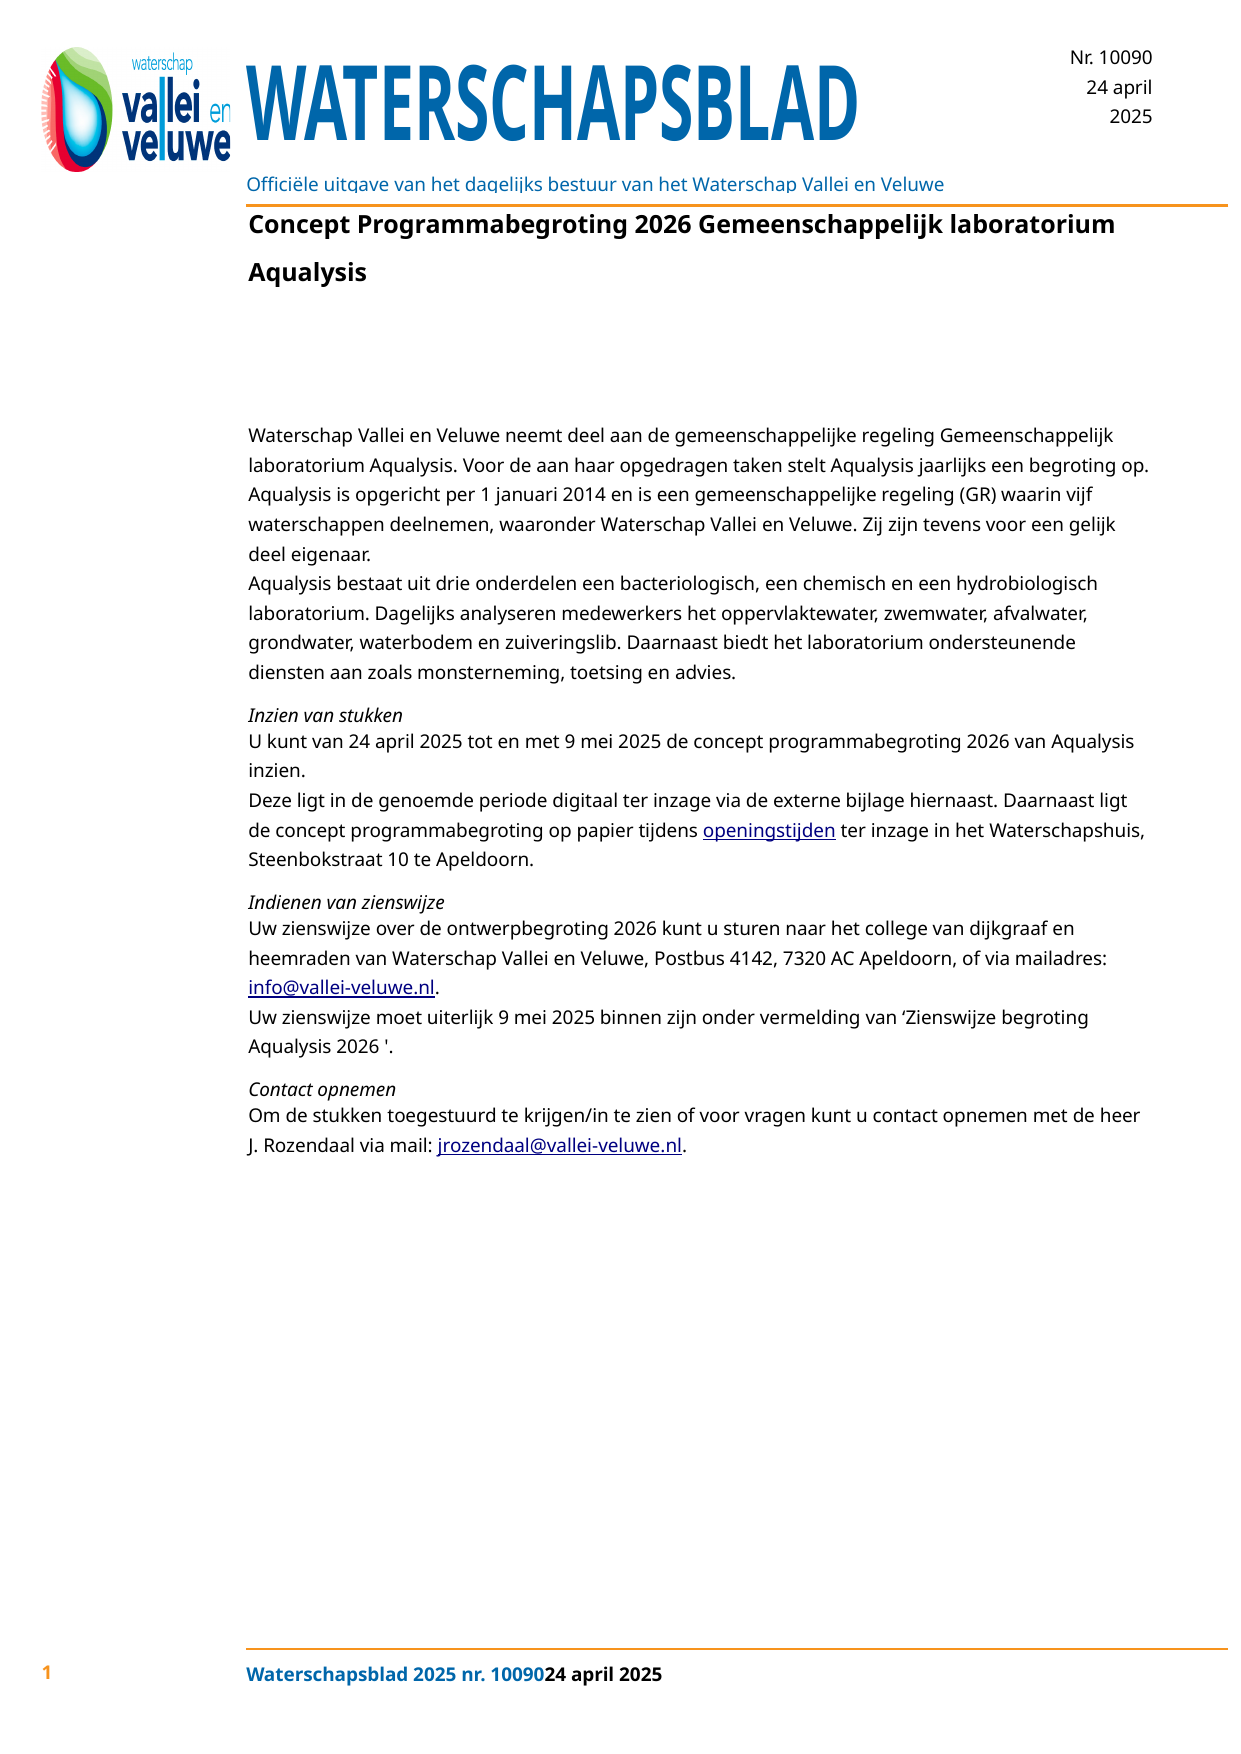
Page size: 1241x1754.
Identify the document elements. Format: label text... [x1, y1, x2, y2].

text Contact opnemen [248, 1077, 1152, 1102]
text Inzien van stukken [248, 702, 1152, 728]
text Aqualysis bestaat uit drie onderdelen een bacteriologisch, een chemisch en een hydrobiologisch laboratorium. Dagelijks analyseren medewerkers het oppervlaktewater, zwemwater, afvalwater, grondwater, waterbodem en zuiveringslib. Daarnaast biedt het laboratorium ondersteunende diensten aan zoals monsterneming, toetsing en advies. [248, 570, 1152, 685]
text Om de stukken toegestuurd te krijgen/in te zien of voor vragen kunt u contact opnemen met de heer J. Rozendaal via mail: jrozendaal@vallei-veluwe.nl. [248, 1102, 1152, 1158]
text Deze ligt in de genoemde periode digitaal ter inzage via de externe bijlage hiernaast. Daarnaast ligt de concept programmabegroting op papier tijdens openingstijden ter inzage in het Waterschapshuis, Steenbokstraat 10 te Apeldoorn. [248, 787, 1152, 872]
text Concept Programmabegroting 2026 Gemeenschappelijk laboratorium Aqualysis [248, 207, 1152, 288]
text Waterschap Vallei en Veluwe neemt deel aan de gemeenschappelijke regeling Gemeenschappelijk laboratorium Aqualysis. Voor de aan haar opgedragen taken stelt Aqualysis jaarlijks een begroting op. [248, 422, 1152, 478]
text Uw zienswijze moet uiterlijk 9 mei 2025 binnen zijn onder vermelding van ‘Zienswijze begroting Aqualysis 2026 '. [248, 1004, 1152, 1059]
text U kunt van 24 april 2025 tot en met 9 mei 2025 de concept programmabegroting 2026 van Aqualysis inzien. [248, 728, 1152, 783]
text Uw zienswijze over de ontwerpbegroting 2026 kunt u sturen naar het college van dijkgraaf en heemraden van Waterschap Vallei en Veluwe, Postbus 4142, 7320 AC Apeldoorn, of via mailadres: info@vallei-veluwe.nl. [248, 915, 1152, 1000]
picture [41, 47, 231, 172]
text Aqualysis is opgericht per 1 januari 2014 en is een gemeenschappelijke regeling (GR) waarin vijf waterschappen deelnemen, waaronder Waterschap Vallei en Veluwe. Zij zijn tevens voor een gelijk deel eigenaar. [248, 482, 1152, 567]
text Indienen van zienswijze [248, 889, 1152, 915]
